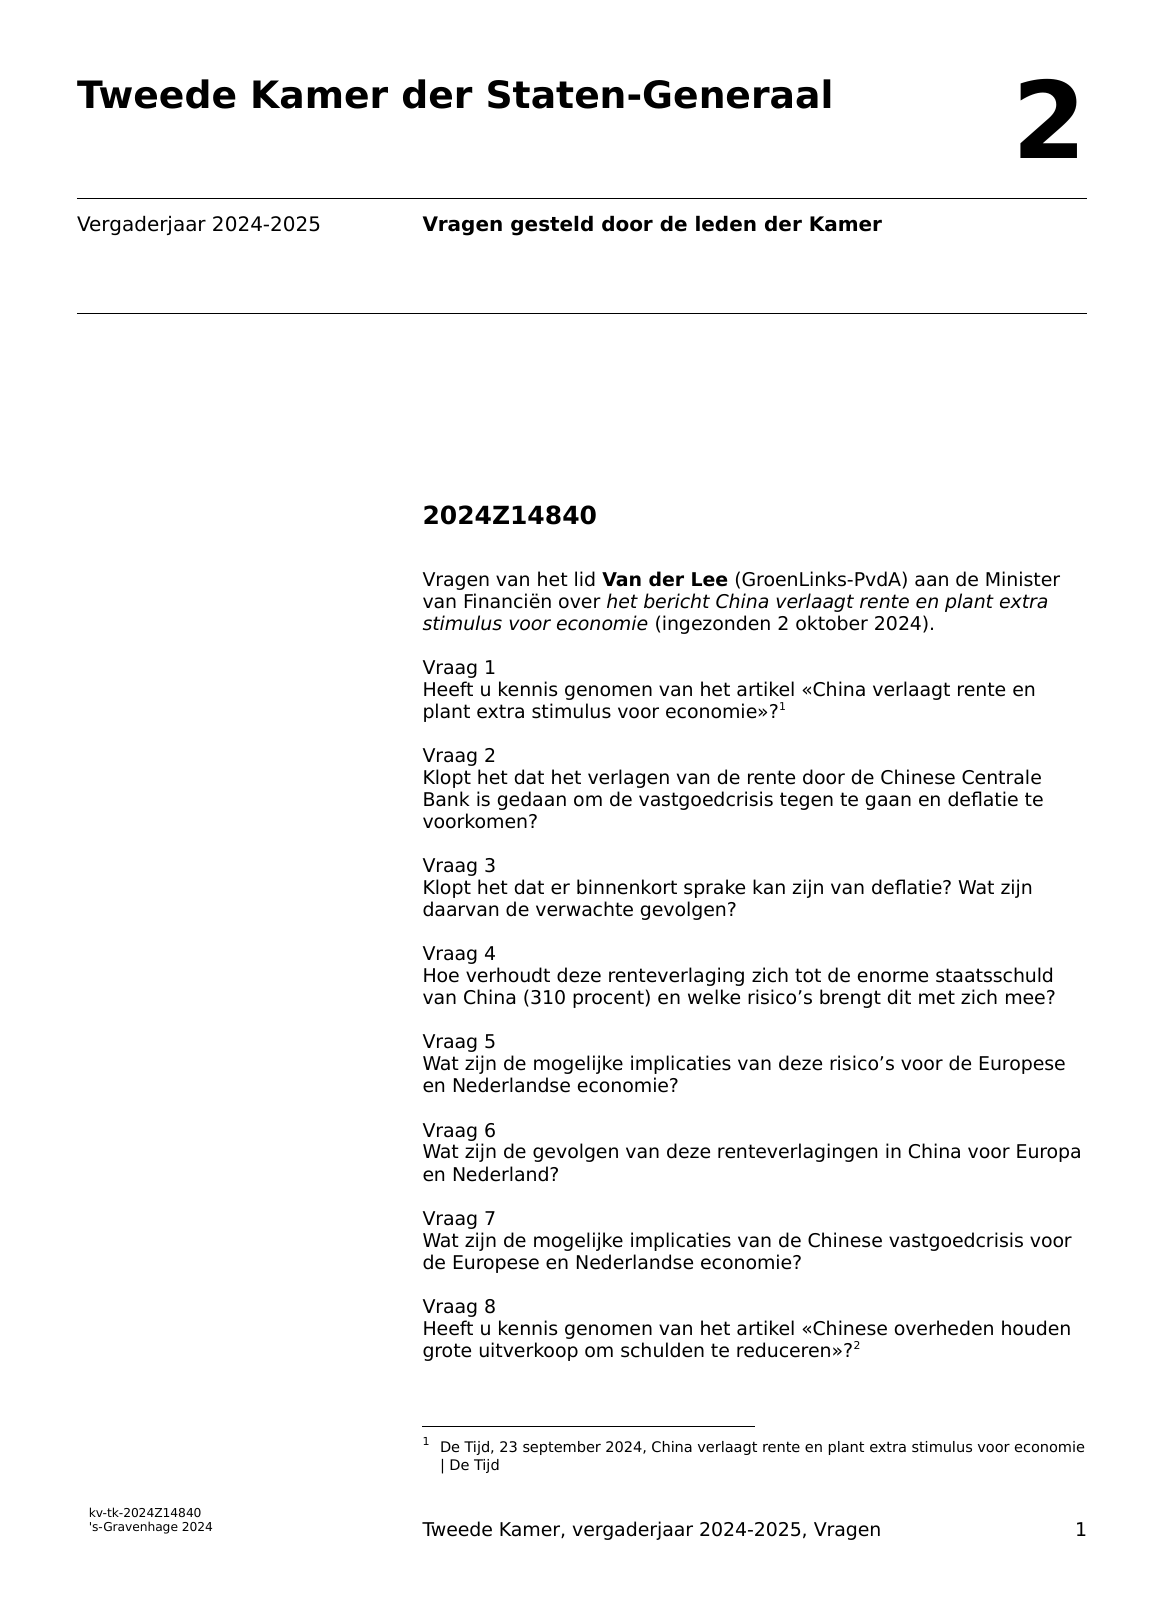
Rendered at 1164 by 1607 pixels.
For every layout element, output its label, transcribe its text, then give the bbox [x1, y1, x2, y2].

text De Tijd, 23 september 2024, China verlaagt rente en plant extra stimulus voor economie | De Tijd [422, 1435, 1087, 1474]
table_cell Vergaderjaar 2024-2025 [77, 199, 422, 313]
text Wat zijn de mogelijke implicaties van deze risico’s voor de Europese en Nederlandse economie? [422, 1053, 1087, 1097]
table_header 2 [886, 59, 1087, 198]
text kv-tk-2024Z14840 [88, 1506, 323, 1520]
text Vraag 2 [422, 745, 1087, 767]
text Vraag 1 [422, 657, 1087, 679]
text Wat zijn de mogelijke implicaties van de Chinese vastgoedcrisis voor de Europese en Nederlandse economie? [422, 1229, 1087, 1273]
text Vragen van het lid Van der Lee (GroenLinks-PvdA) aan de Minister van Financiën over het bericht China verlaagt rente en plant extra stimulus voor economie (ingezonden 2 oktober 2024). [422, 569, 1087, 635]
text 's-Gravenhage 2024 [88, 1520, 323, 1534]
text Wat zijn de gevolgen van deze renteverlagingen in China voor Europa en Nederland? [422, 1141, 1087, 1185]
text Vraag 8 [422, 1296, 1087, 1318]
text Hoe verhoudt deze renteverlaging zich tot de enorme staatsschuld van China (310 procent) en welke risico’s brengt dit met zich mee? [422, 965, 1087, 1009]
text Heeft u kennis genomen van het artikel «Chinese overheden houden grote uitverkoop om schulden te reduceren»? [422, 1318, 1087, 1362]
text Klopt het dat het verlagen van de rente door de Chinese Centrale Bank is gedaan om de vastgoedcrisis tegen te gaan en deflatie te voorkomen? [422, 767, 1087, 833]
text Klopt het dat er binnenkort sprake kan zijn van deflatie? Wat zijn daarvan de verwachte gevolgen? [422, 877, 1087, 921]
text Vraag 5 [422, 1031, 1087, 1053]
table_cell Vragen gesteld door de leden der Kamer [422, 199, 1087, 313]
text Vraag 4 [422, 943, 1087, 965]
text Vraag 3 [422, 855, 1087, 877]
table_header Tweede Kamer der Staten-Generaal [77, 59, 886, 198]
text 2024Z14840 [422, 501, 1087, 531]
text Heeft u kennis genomen van het artikel «China verlaagt rente en plant extra stimulus voor economie»? [422, 679, 1087, 723]
text Vraag 7 [422, 1208, 1087, 1229]
text Vraag 6 [422, 1119, 1087, 1141]
